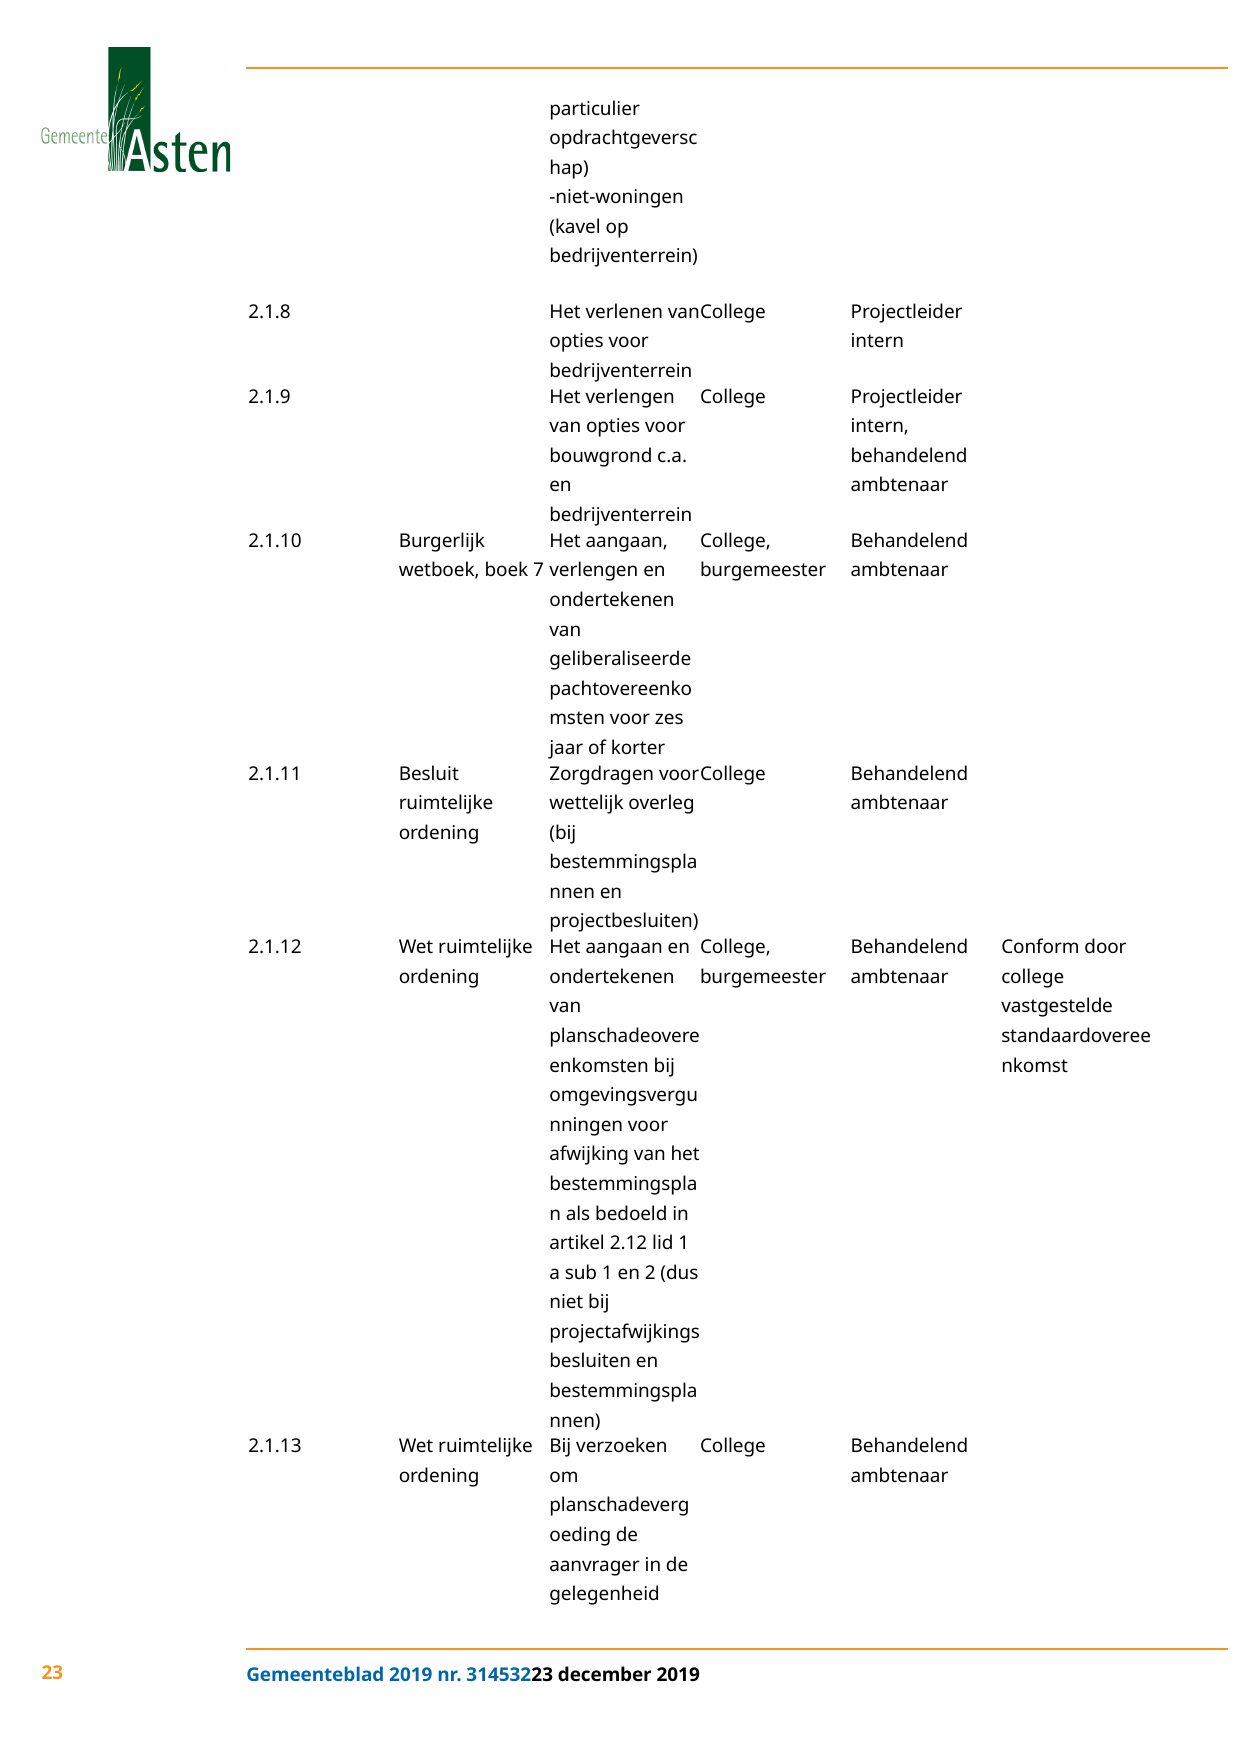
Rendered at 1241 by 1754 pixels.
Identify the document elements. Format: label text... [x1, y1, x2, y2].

table_cell Zorgdragen voor wettelijk overleg (bij bestemmingsplannen en projectbesluiten) [549, 760, 700, 933]
table_cell Het verlengen van opties voor bouwgrond c.a. en bedrijventerrein [549, 383, 700, 527]
table_cell Bij verzoeken om planschadevergoeding de aanvrager in de gelegenheid [549, 1433, 700, 1606]
picture [41, 47, 231, 172]
table_cell [1001, 298, 1152, 383]
table_cell Behandelend ambtenaar [850, 1433, 1001, 1606]
table_cell [850, 95, 1001, 298]
table_cell College [700, 1433, 850, 1606]
table_cell Projectleider intern, behandelend ambtenaar [850, 383, 1001, 527]
table_cell 2.1.9 [248, 383, 398, 527]
table_cell 2.1.13 [248, 1433, 398, 1606]
table_cell [1001, 383, 1152, 527]
table_cell Het verlenen van opties voor bedrijventerrein [549, 298, 700, 383]
table_cell particulier opdrachtgeverschap) -niet-woningen (kavel op bedrijventerrein) [549, 95, 700, 298]
table_cell College [700, 383, 850, 527]
table_cell Conform door college vastgestelde standaardovereenkomst [1001, 934, 1152, 1432]
table_cell [700, 95, 850, 298]
table_cell [1001, 95, 1152, 298]
table_cell [1001, 760, 1152, 933]
table_cell College, burgemeester [700, 527, 850, 760]
table_cell 2.1.12 [248, 934, 398, 1432]
table_cell Wet ruimtelijke ordening [399, 934, 549, 1432]
table_cell [399, 95, 549, 298]
table_cell Wet ruimtelijke ordening [399, 1433, 549, 1606]
table_cell 2.1.11 [248, 760, 398, 933]
table_cell Behandelend ambtenaar [850, 760, 1001, 933]
table_cell Het aangaan en ondertekenen van planschadeovereenkomsten bij omgevingsvergunningen voor afwijking van het bestemmingsplan als bedoeld in artikel 2.12 lid 1 a sub 1 en 2 (dus niet bij projectafwijkingsbesluiten en bestemmingsplannen) [549, 934, 700, 1432]
table_cell 2.1.8 [248, 298, 398, 383]
table_cell College [700, 760, 850, 933]
table_cell Het aangaan, verlengen en ondertekenen van geliberaliseerde pachtovereenkomsten voor zes jaar of korter [549, 527, 700, 760]
table_cell Behandelend ambtenaar [850, 934, 1001, 1432]
table_cell Projectleider intern [850, 298, 1001, 383]
table_cell Besluit ruimtelijke ordening [399, 760, 549, 933]
table_cell Burgerlijk wetboek, boek 7 [399, 527, 549, 760]
table_cell Behandelend ambtenaar [850, 527, 1001, 760]
table_cell 2.1.10 [248, 527, 398, 760]
table_cell College, burgemeester [700, 934, 850, 1432]
table_cell [248, 95, 398, 298]
table_cell College [700, 298, 850, 383]
table_cell [399, 383, 549, 527]
table_cell [399, 298, 549, 383]
table_cell [1001, 527, 1152, 760]
table_cell [1001, 1433, 1152, 1606]
